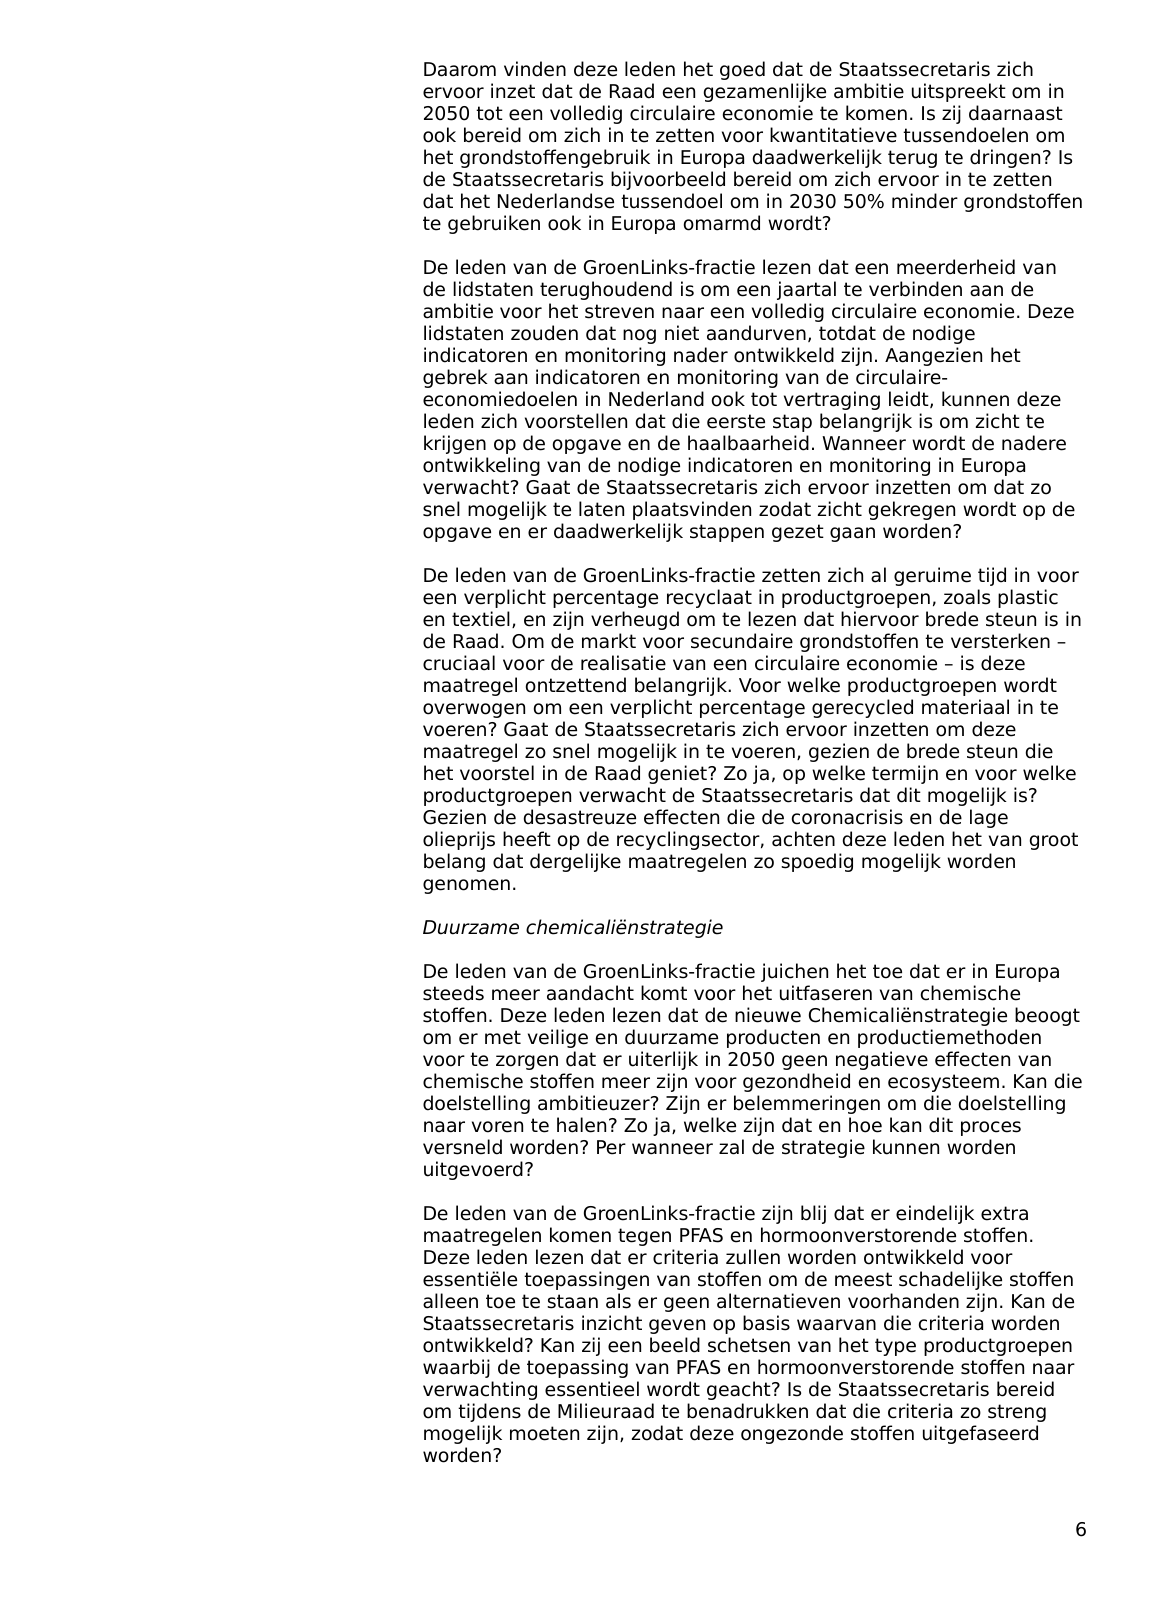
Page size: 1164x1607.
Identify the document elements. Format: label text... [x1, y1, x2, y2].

text De leden van de GroenLinks-fractie lezen dat een meerderheid van de lidstaten terughoudend is om een jaartal te verbinden aan de ambitie voor het streven naar een volledig circulaire economie. Deze lidstaten zouden dat nog niet aandurven, totdat de nodige indicatoren en monitoring nader ontwikkeld zijn. Aangezien het gebrek aan indicatoren en monitoring van de circulaire-economiedoelen in Nederland ook tot vertraging leidt, kunnen deze leden zich voorstellen dat die eerste stap belangrijk is om zicht te krijgen op de opgave en de haalbaarheid. Wanneer wordt de nadere ontwikkeling van de nodige indicatoren en monitoring in Europa verwacht? Gaat de Staatssecretaris zich ervoor inzetten om dat zo snel mogelijk te laten plaatsvinden zodat zicht gekregen wordt op de opgave en er daadwerkelijk stappen gezet gaan worden? [422, 257, 1087, 543]
text De leden van de GroenLinks-fractie juichen het toe dat er in Europa steeds meer aandacht komt voor het uitfaseren van chemische stoffen. Deze leden lezen dat de nieuwe Chemicaliënstrategie beoogt om er met veilige en duurzame producten en productiemethoden voor te zorgen dat er uiterlijk in 2050 geen negatieve effecten van chemische stoffen meer zijn voor gezondheid en ecosysteem. Kan die doelstelling ambitieuzer? Zijn er belemmeringen om die doelstelling naar voren te halen? Zo ja, welke zijn dat en hoe kan dit proces versneld worden? Per wanneer zal de strategie kunnen worden uitgevoerd? [422, 961, 1087, 1181]
text De leden van de GroenLinks-fractie zetten zich al geruime tijd in voor een verplicht percentage recyclaat in productgroepen, zoals plastic en textiel, en zijn verheugd om te lezen dat hiervoor brede steun is in de Raad. Om de markt voor secundaire grondstoffen te versterken – cruciaal voor de realisatie van een circulaire economie – is deze maatregel ontzettend belangrijk. Voor welke productgroepen wordt overwogen om een verplicht percentage gerecycled materiaal in te voeren? Gaat de Staatssecretaris zich ervoor inzetten om deze maatregel zo snel mogelijk in te voeren, gezien de brede steun die het voorstel in de Raad geniet? Zo ja, op welke termijn en voor welke productgroepen verwacht de Staatssecretaris dat dit mogelijk is? Gezien de desastreuze effecten die de coronacrisis en de lage olieprijs heeft op de recyclingsector, achten deze leden het van groot belang dat dergelijke maatregelen zo spoedig mogelijk worden genomen. [422, 565, 1087, 895]
text Daarom vinden deze leden het goed dat de Staatssecretaris zich ervoor inzet dat de Raad een gezamenlijke ambitie uitspreekt om in 2050 tot een volledig circulaire economie te komen. Is zij daarnaast ook bereid om zich in te zetten voor kwantitatieve tussendoelen om het grondstoffengebruik in Europa daadwerkelijk terug te dringen? Is de Staatssecretaris bijvoorbeeld bereid om zich ervoor in te zetten dat het Nederlandse tussendoel om in 2030 50% minder grondstoffen te gebruiken ook in Europa omarmd wordt? [422, 59, 1087, 235]
text De leden van de GroenLinks-fractie zijn blij dat er eindelijk extra maatregelen komen tegen PFAS en hormoonverstorende stoffen. Deze leden lezen dat er criteria zullen worden ontwikkeld voor essentiële toepassingen van stoffen om de meest schadelijke stoffen alleen toe te staan als er geen alternatieven voorhanden zijn. Kan de Staatssecretaris inzicht geven op basis waarvan die criteria worden ontwikkeld? Kan zij een beeld schetsen van het type productgroepen waarbij de toepassing van PFAS en hormoonverstorende stoffen naar verwachting essentieel wordt geacht? Is de Staatssecretaris bereid om tijdens de Milieuraad te benadrukken dat die criteria zo streng mogelijk moeten zijn, zodat deze ongezonde stoffen uitgefaseerd worden? [422, 1203, 1087, 1467]
subtitle Duurzame chemicaliënstrategie [422, 917, 1087, 939]
